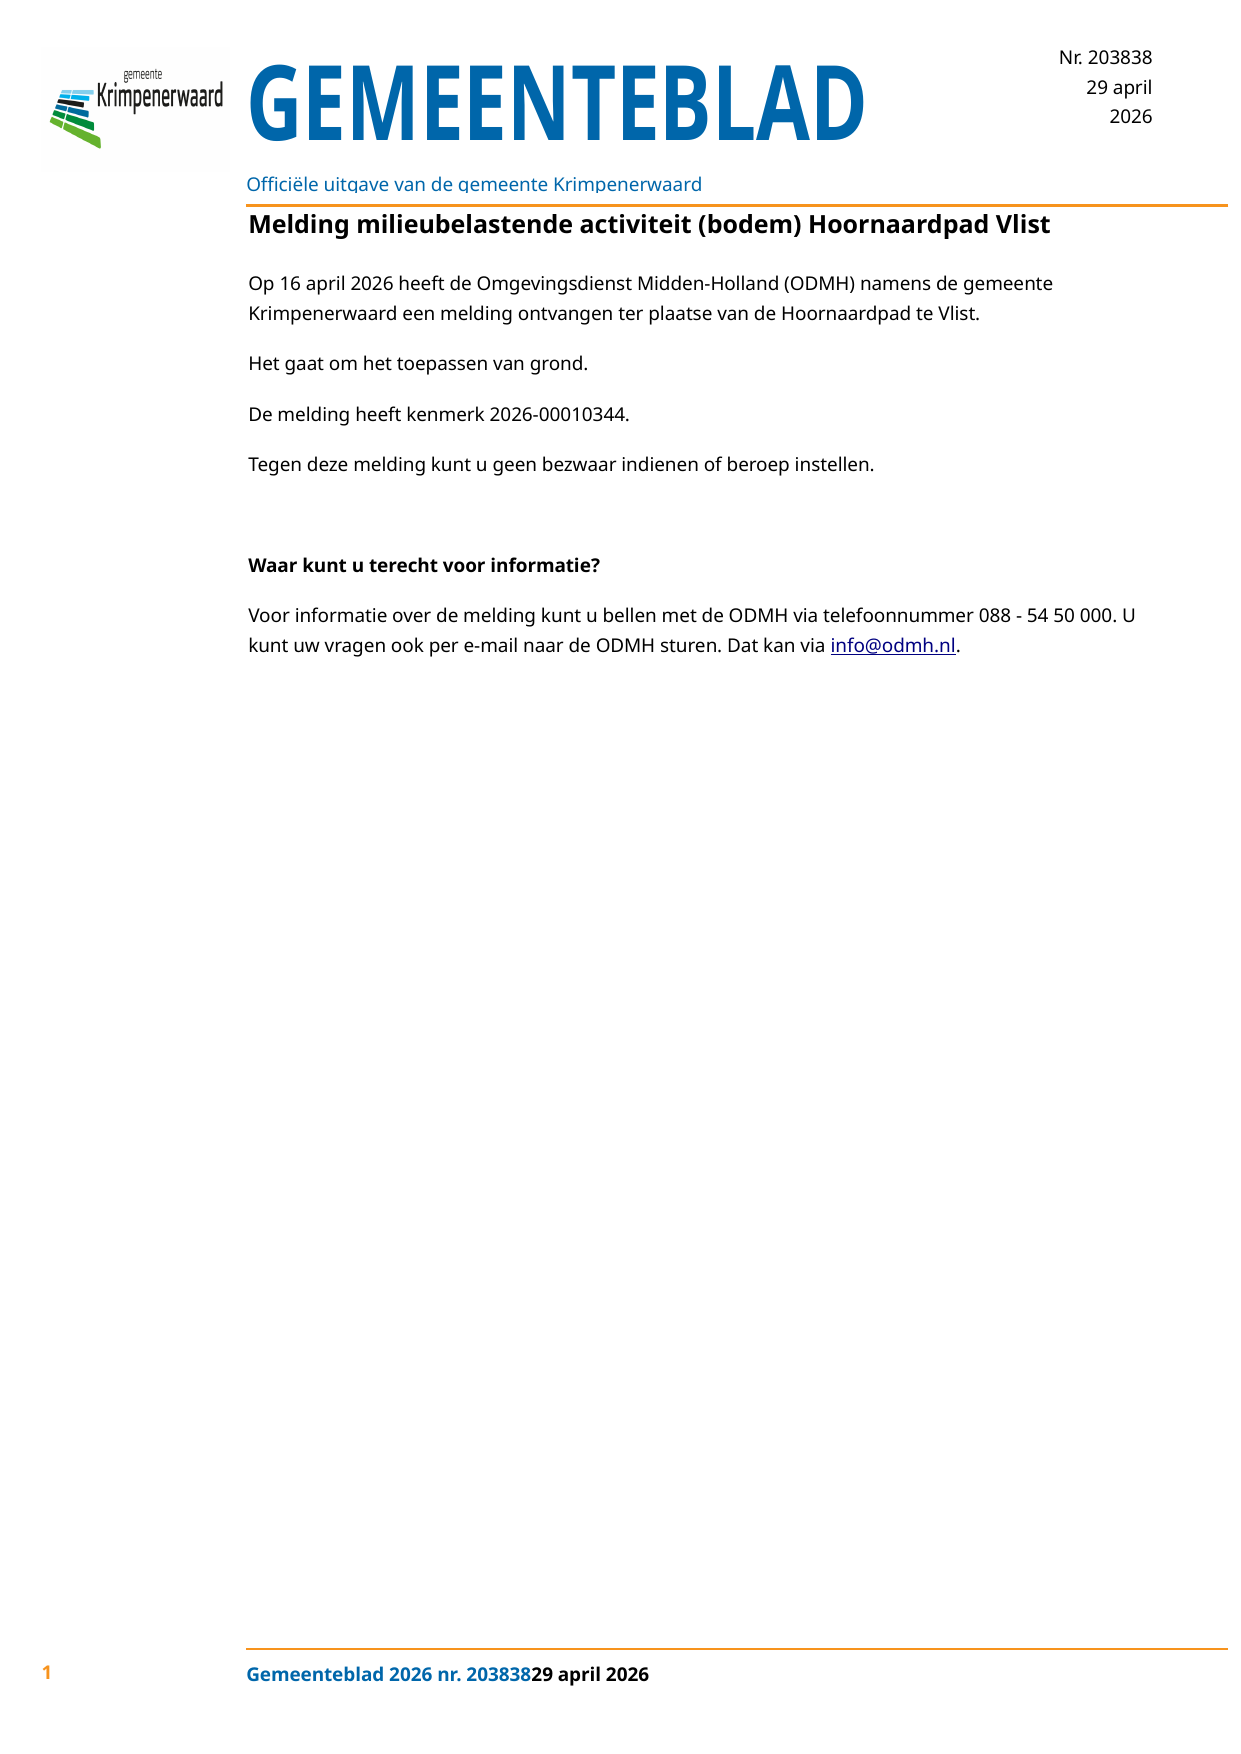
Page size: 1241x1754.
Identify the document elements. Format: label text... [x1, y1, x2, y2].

text Waar kunt u terecht voor informatie? [248, 552, 1152, 578]
text Tegen deze melding kunt u geen bezwaar indienen of beroep instellen. [248, 451, 1152, 477]
text Het gaat om het toepassen van grond. [248, 350, 1152, 376]
text Op 16 april 2026 heeft de Omgevingsdienst Midden-Holland (ODMH) namens de gemeente Krimpenerwaard een melding ontvangen ter plaatse van de Hoornaardpad te Vlist. [248, 270, 1152, 326]
text Voor informatie over de melding kunt u bellen met de ODMH via telefoonnummer 088 - 54 50 000. U kunt uw vragen ook per e-mail naar de ODMH sturen. Dat kan via info@odmh.nl. [248, 602, 1152, 658]
text De melding heeft kenmerk 2026-00010344. [248, 401, 1152, 426]
text Melding milieubelastende activiteit (bodem) Hoornaardpad Vlist [248, 207, 1152, 241]
picture [41, 47, 231, 172]
